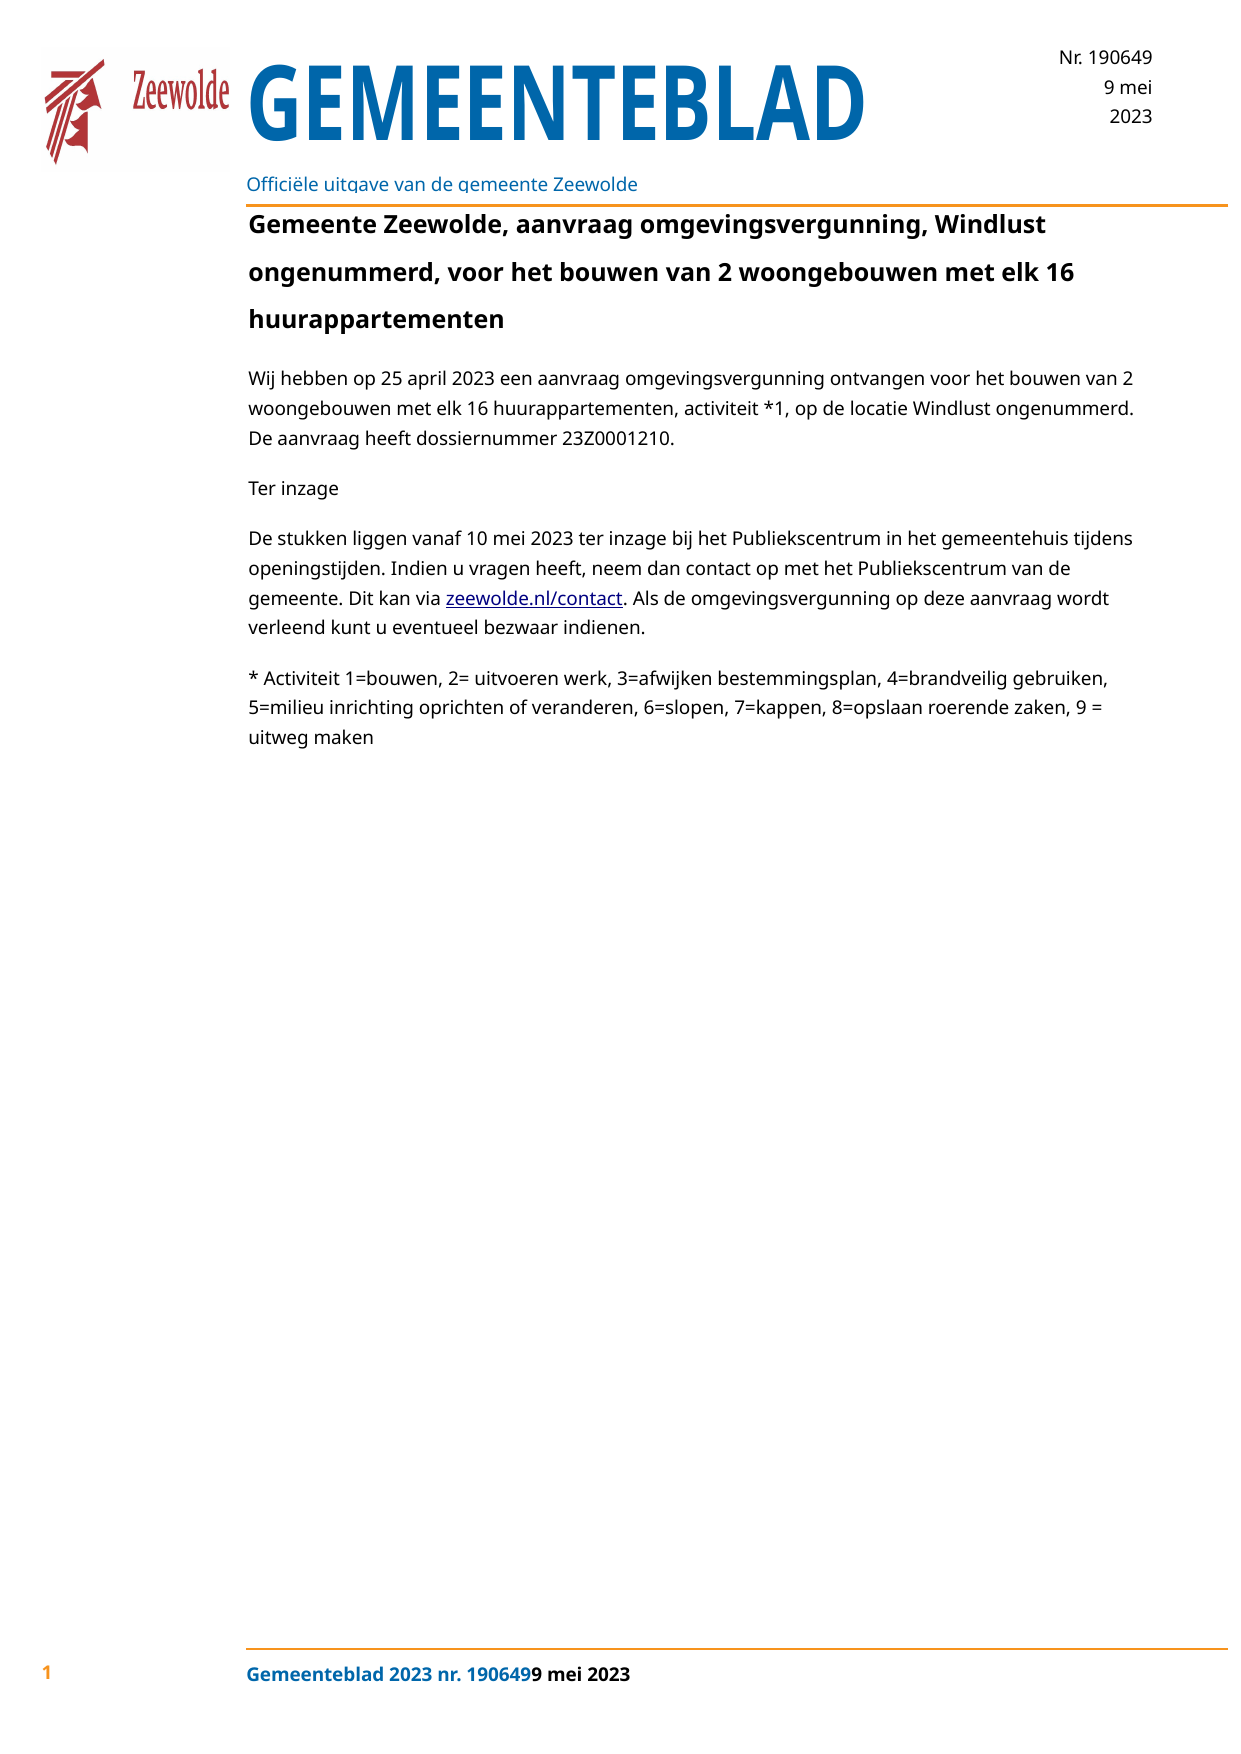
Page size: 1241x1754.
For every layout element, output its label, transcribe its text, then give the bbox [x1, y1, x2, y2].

picture [41, 47, 231, 172]
text Wij hebben op 25 april 2023 een aanvraag omgevingsvergunning ontvangen voor het bouwen van 2 woongebouwen met elk 16 huurappartementen, activiteit *1, op de locatie Windlust ongenummerd. De aanvraag heeft dossiernummer 23Z0001210. [248, 366, 1152, 450]
text Gemeente Zeewolde, aanvraag omgevingsvergunning, Windlust ongenummerd, voor het bouwen van 2 woongebouwen met elk 16 huurappartementen [248, 207, 1152, 336]
text Ter inzage [248, 475, 1152, 501]
text De stukken liggen vanaf 10 mei 2023 ter inzage bij het Publiekscentrum in het gemeentehuis tijdens openingstijden. Indien u vragen heeft, neem dan contact op met het Publiekscentrum van de gemeente. Dit kan via zeewolde.nl/contact. Als de omgevingsvergunning op deze aanvraag wordt verleend kunt u eventueel bezwaar indienen. [248, 526, 1152, 640]
text * Activiteit 1=bouwen, 2= uitvoeren werk, 3=afwijken bestemmingsplan, 4=brandveilig gebruiken, 5=milieu inrichting oprichten of veranderen, 6=slopen, 7=kappen, 8=opslaan roerende zaken, 9 = uitweg maken [248, 665, 1152, 749]
